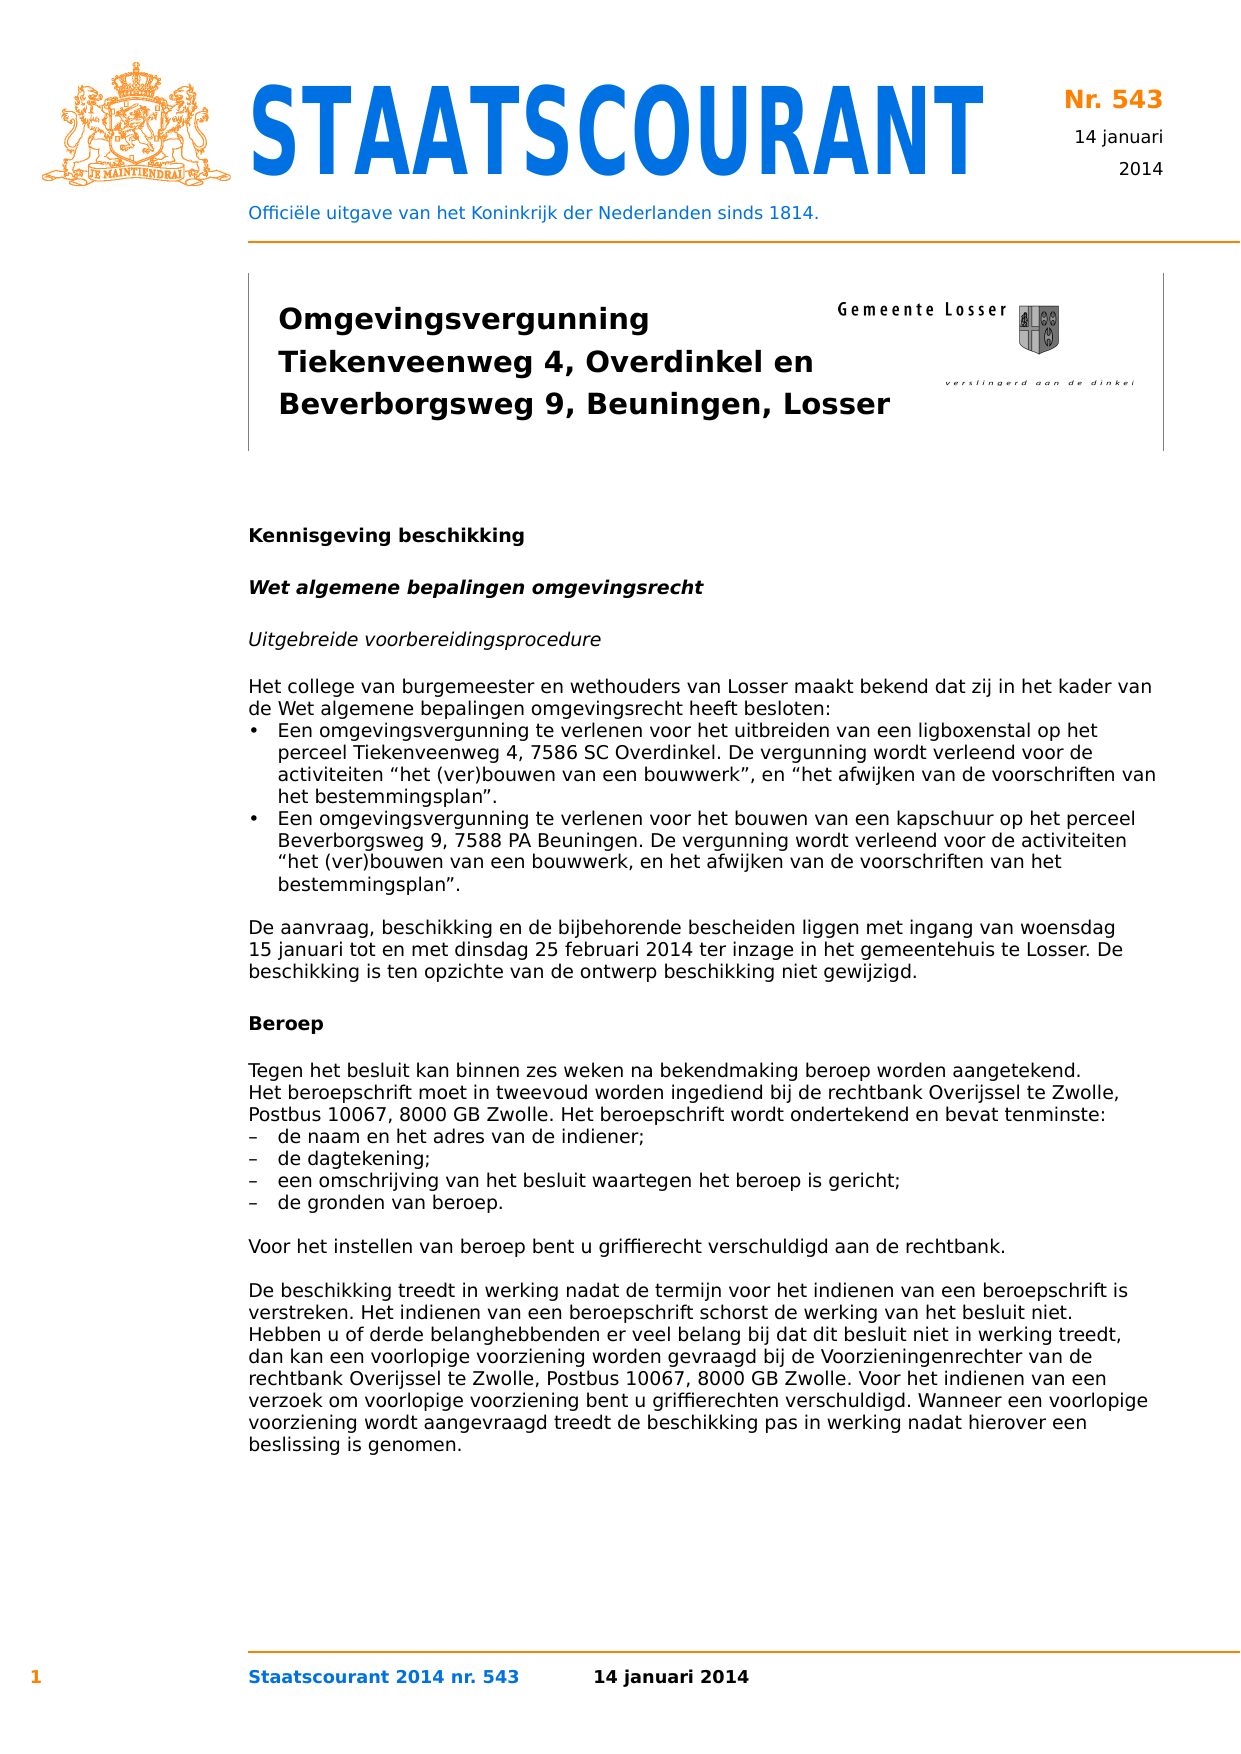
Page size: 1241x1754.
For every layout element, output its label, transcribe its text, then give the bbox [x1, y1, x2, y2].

text – de gronden van beroep. [248, 1192, 1163, 1214]
picture [838, 302, 1134, 386]
subtitle Omgevingsvergunning Tiekenveenweg 4, Overdinkel en Beverborgsweg 9, Beuningen, Losser [249, 273, 1163, 451]
text – een omschrijving van het besluit waartegen het beroep is gericht; [248, 1170, 1163, 1192]
table_cell Officiële uitgave van het Koninkrijk der Nederlanden sinds 1814. [248, 203, 1240, 241]
text – de dagtekening; [248, 1148, 1163, 1170]
subtitle Kennisgeving beschikking [248, 525, 1163, 547]
text • Een omgevingsvergunning te verlenen voor het uitbreiden van een ligboxenstal op het perceel Tiekenveenweg 4, 7586 SC Overdinkel. De vergunning wordt verleend voor de activiteiten “het (ver)bouwen van een bouwwerk”, en “het afwijken van de voorschriften van het bestemmingsplan”. [248, 719, 1163, 807]
table_header [25, 62, 248, 241]
text Het college van burgemeester en wethouders van Losser maakt bekend dat zij in het kader van de Wet algemene bepalingen omgevingsrecht heeft besloten: [248, 676, 1163, 719]
text – de naam en het adres van de indiener; [248, 1126, 1163, 1148]
table_cell 14 januari [998, 121, 1240, 153]
text Tegen het besluit kan binnen zes weken na bekendmaking beroep worden aangetekend. [248, 1060, 1163, 1082]
text De aanvraag, beschikking en de bijbehorende bescheiden liggen met ingang van woensdag 15 januari tot en met dinsdag 25 februari 2014 ter inzage in het gemeentehuis te Losser. De beschikking is ten opzichte van de ontwerp beschikking niet gewijzigd. [248, 917, 1163, 983]
table_cell 2014 [998, 153, 1240, 203]
table_header STAATSCOURANT [248, 62, 998, 203]
text Het beroepschrift moet in tweevoud worden ingediend bij de rechtbank Overijssel te Zwolle, Postbus 10067, 8000 GB Zwolle. Het beroepschrift wordt ondertekend en bevat tenminste: [248, 1082, 1163, 1126]
table_header Nr. 543 [998, 62, 1240, 121]
text Voor het instellen van beroep bent u griffierecht verschuldigd aan de rechtbank. [248, 1236, 1163, 1258]
subtitle Beroep [248, 1013, 1163, 1035]
subtitle Uitgebreide voorbereidingsprocedure [248, 629, 1163, 651]
subtitle Wet algemene bepalingen omgevingsrecht [248, 577, 1163, 599]
picture [41, 62, 231, 186]
text Hebben u of derde belanghebbenden er veel belang bij dat dit besluit niet in werking treedt, dan kan een voorlopige voorziening worden gevraagd bij de Voorzieningenrechter van de rechtbank Overijssel te Zwolle, Postbus 10067, 8000 GB Zwolle. Voor het indienen van een verzoek om voorlopige voorziening bent u griffierechten verschuldigd. Wanneer een voorlopige voorziening wordt aangevraagd treedt de beschikking pas in werking nadat hierover een beslissing is genomen. [248, 1324, 1163, 1456]
text De beschikking treedt in werking nadat de termijn voor het indienen van een beroepschrift is verstreken. Het indienen van een beroepschrift schorst de werking van het besluit niet. [248, 1280, 1163, 1324]
text • Een omgevingsvergunning te verlenen voor het bouwen van een kapschuur op het perceel Beverborgsweg 9, 7588 PA Beuningen. De vergunning wordt verleend voor de activiteiten “het (ver)bouwen van een bouwwerk, en het afwijken van de voorschriften van het bestemmingsplan”. [248, 807, 1163, 895]
